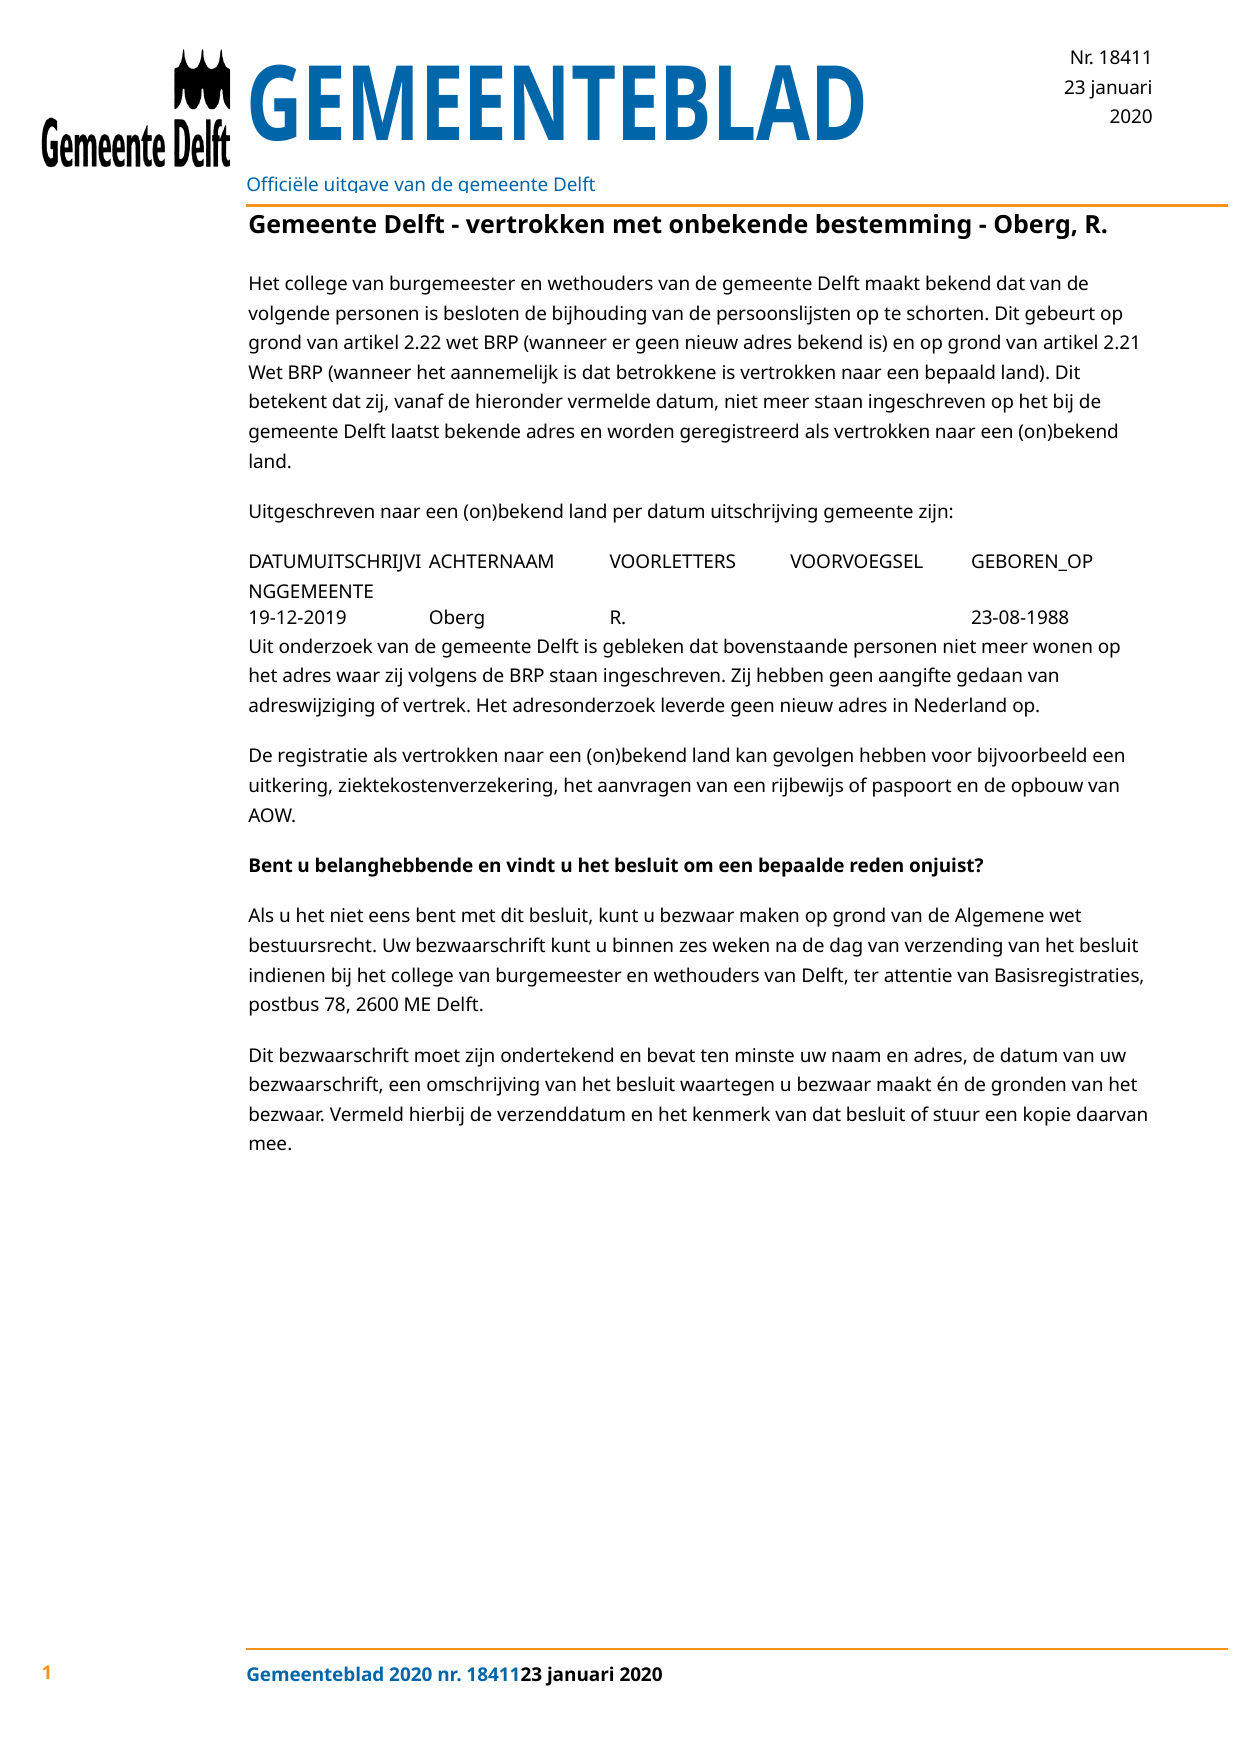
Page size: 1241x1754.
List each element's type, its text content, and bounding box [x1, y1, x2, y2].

text De registratie als vertrokken naar een (on)bekend land kan gevolgen hebben voor bijvoorbeeld een uitkering, ziektekostenverzekering, het aanvragen van een rijbewijs of paspoort en de opbouw van AOW. [248, 743, 1152, 827]
picture [41, 47, 231, 172]
table_cell Oberg [429, 604, 609, 630]
text Uit onderzoek van de gemeente Delft is gebleken dat bovenstaande personen niet meer wonen op het adres waar zij volgens de BRP staan ingeschreven. Zij hebben geen aangifte gedaan van adreswijziging of vertrek. Het adresonderzoek leverde geen nieuw adres in Nederland op. [248, 633, 1152, 718]
table_header ACHTERNAAM [429, 549, 609, 604]
table_cell [790, 604, 971, 630]
table_header GEBOREN_OP [971, 549, 1152, 604]
table_cell 19-12-2019 [248, 604, 429, 630]
table_header DATUMUITSCHRIJVINGGEMEENTE [248, 549, 429, 604]
text Gemeente Delft - vertrokken met onbekende bestemming - Oberg, R. [248, 207, 1152, 241]
text Het college van burgemeester en wethouders van de gemeente Delft maakt bekend dat van de volgende personen is besloten de bijhouding van de persoonslijsten op te schorten. Dit gebeurt op grond van artikel 2.22 wet BRP (wanneer er geen nieuw adres bekend is) en op grond van artikel 2.21 Wet BRP (wanneer het aannemelijk is dat betrokkene is vertrokken naar een bepaald land). Dit betekent dat zij, vanaf de hieronder vermelde datum, niet meer staan ingeschreven op het bij de gemeente Delft laatst bekende adres en worden geregistreerd als vertrokken naar een (on)bekend land. [248, 270, 1152, 473]
text Dit bezwaarschrift moet zijn ondertekend en bevat ten minste uw naam en adres, de datum van uw bezwaarschrift, een omschrijving van het besluit waartegen u bezwaar maakt én de gronden van het bezwaar. Vermeld hierbij de verzenddatum en het kenmerk van dat besluit of stuur een kopie daarvan mee. [248, 1042, 1152, 1156]
table_cell 23-08-1988 [971, 604, 1152, 630]
text Uitgeschreven naar een (on)bekend land per datum uitschrijving gemeente zijn: [248, 498, 1152, 524]
table_cell R. [609, 604, 790, 630]
text Als u het niet eens bent met dit besluit, kunt u bezwaar maken op grond van de Algemene wet bestuursrecht. Uw bezwaarschrift kunt u binnen zes weken na de dag van verzending van het besluit indienen bij het college van burgemeester en wethouders van Delft, ter attentie van Basisregistraties, postbus 78, 2600 ME Delft. [248, 903, 1152, 1017]
text Bent u belanghebbende en vindt u het besluit om een bepaalde reden onjuist? [248, 852, 1152, 878]
table_header VOORVOEGSEL [790, 549, 971, 604]
table_header VOORLETTERS [609, 549, 790, 604]
